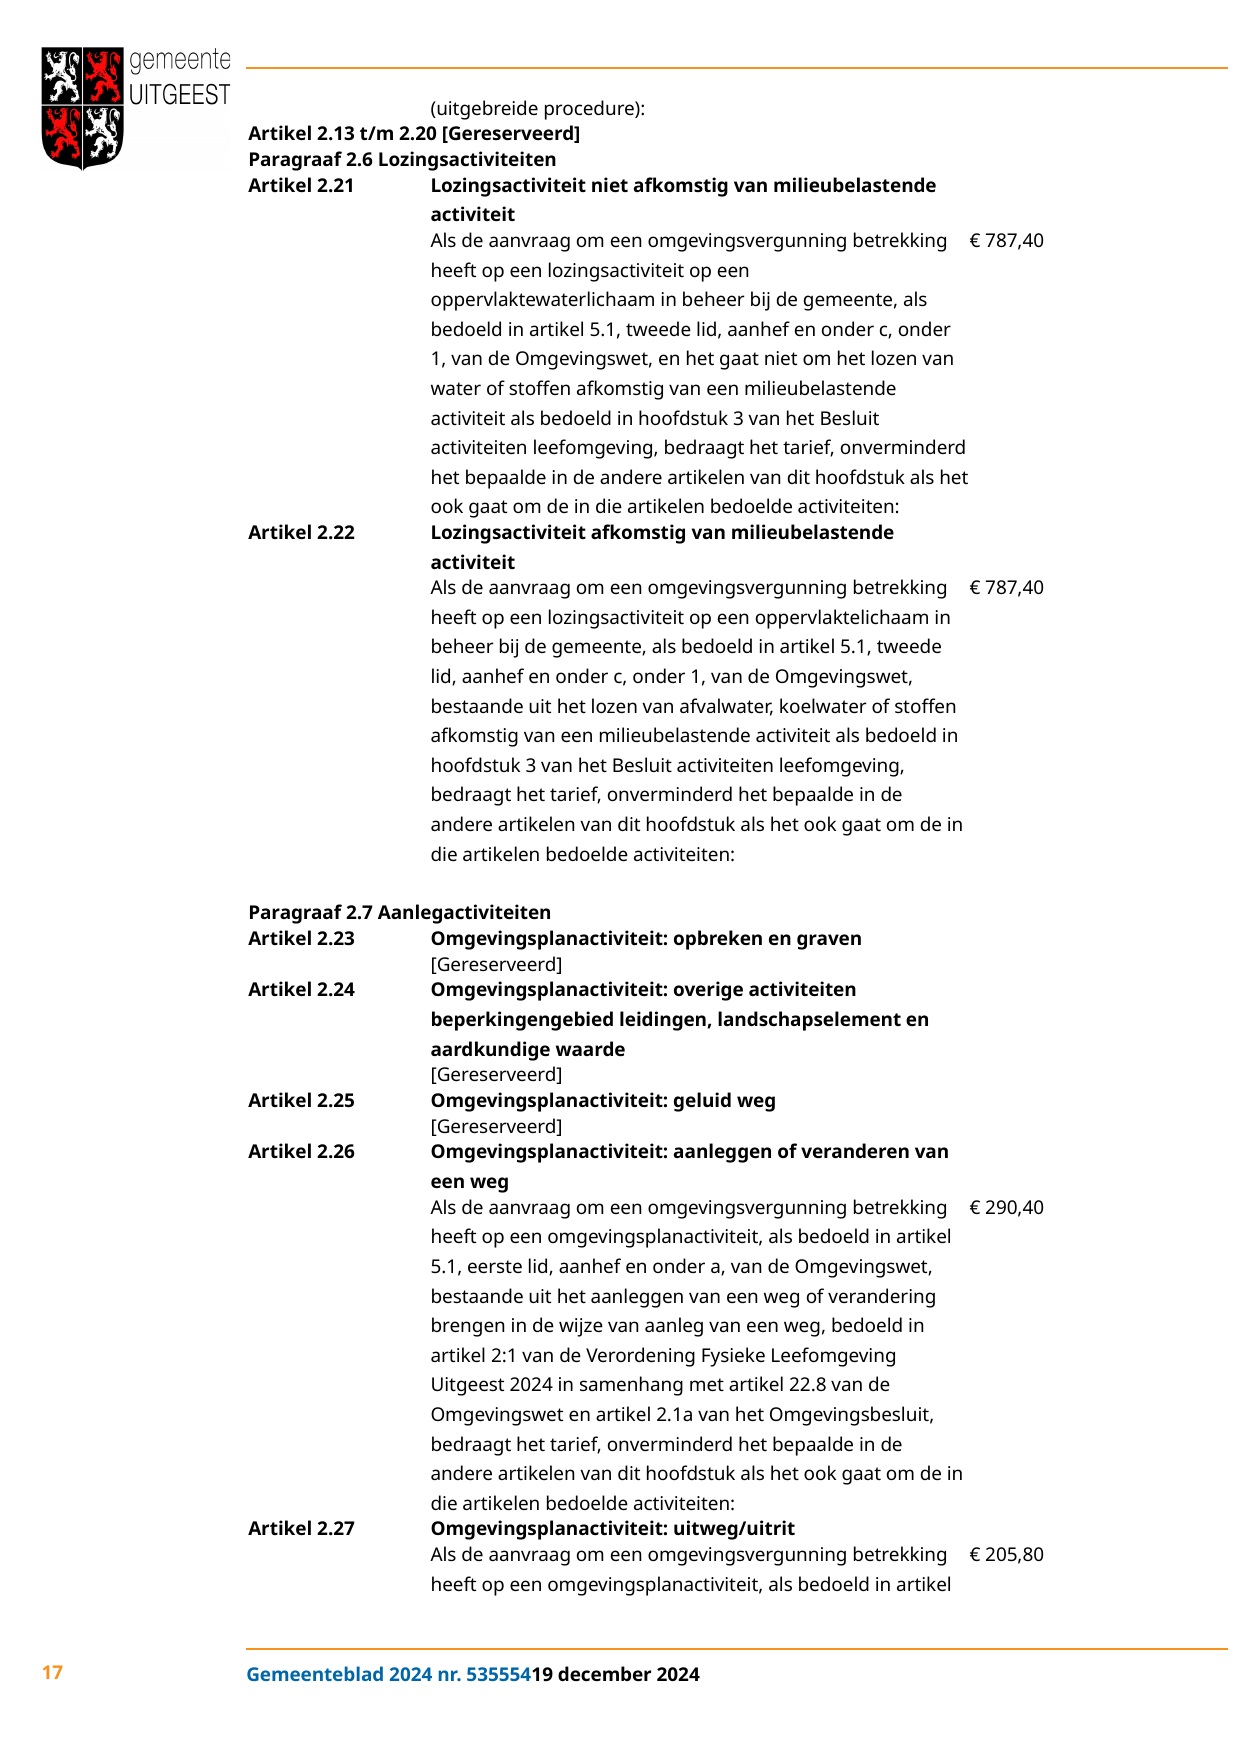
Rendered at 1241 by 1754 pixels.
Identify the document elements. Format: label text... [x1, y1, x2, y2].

table_cell [969, 519, 1152, 574]
table_cell € 205,80 [969, 1541, 1152, 1597]
table_cell [969, 1062, 1152, 1087]
table_cell Artikel 2.22 [248, 519, 430, 574]
table_header Paragraaf 2.7 Aanlegactiviteiten [248, 900, 1152, 925]
table_cell [969, 951, 1152, 977]
table_cell [969, 977, 1152, 1062]
table_cell [248, 1194, 430, 1516]
table_cell Paragraaf 2.6 Lozingsactiviteiten [248, 146, 1152, 172]
table_cell € 290,40 [969, 1194, 1152, 1516]
table_cell [248, 1113, 430, 1139]
table_cell Als de aanvraag om een omgevingsvergunning betrekking heeft op een omgevingsplanactiviteit, als bedoeld in artikel [430, 1541, 969, 1597]
table_cell Lozingsactiviteit niet afkomstig van milieubelastende activiteit [430, 172, 969, 227]
table_cell [248, 1541, 430, 1597]
table_cell Artikel 2.23 [248, 925, 430, 951]
table_cell [969, 1516, 1152, 1541]
table_cell (uitgebreide procedure): [430, 95, 969, 121]
table_cell [248, 227, 430, 519]
table_cell Omgevingsplanactiviteit: aanleggen of veranderen van een weg [430, 1139, 969, 1194]
table_cell Omgevingsplanactiviteit: overige activiteiten beperkingengebied leidingen, landschapselement en aardkundige waarde [430, 977, 969, 1062]
table_cell [969, 95, 1152, 121]
table_cell € 787,40 [969, 575, 1152, 867]
table_cell Artikel 2.24 [248, 977, 430, 1062]
table_cell Als de aanvraag om een omgevingsvergunning betrekking heeft op een lozingsactiviteit op een oppervlaktelichaam in beheer bij de gemeente, als bedoeld in artikel 5.1, tweede lid, aanhef en onder c, onder 1, van de Omgevingswet, bestaande uit het lozen van afvalwater, koelwater of stoffen afkomstig van een milieubelastende activiteit als bedoeld in hoofdstuk 3 van het Besluit activiteiten leefomgeving, bedraagt het tarief, onverminderd het bepaalde in de andere artikelen van dit hoofdstuk als het ook gaat om de in die artikelen bedoelde activiteiten: [430, 575, 969, 867]
table_cell [969, 925, 1152, 951]
table_cell Omgevingsplanactiviteit: uitweg/uitrit [430, 1516, 969, 1541]
table_cell Artikel 2.13 t/m 2.20 [Gereserveerd] [248, 121, 1152, 146]
picture [41, 47, 231, 172]
table_cell [248, 951, 430, 977]
table_cell [248, 95, 430, 121]
table_cell Artikel 2.25 [248, 1087, 430, 1113]
table_cell Artikel 2.21 [248, 172, 430, 227]
table_cell Omgevingsplanactiviteit: geluid weg [430, 1087, 969, 1113]
table_cell [969, 172, 1152, 227]
table_cell Lozingsactiviteit afkomstig van milieubelastende activiteit [430, 519, 969, 574]
table_cell [969, 1113, 1152, 1139]
table_cell [969, 1139, 1152, 1194]
table_cell Artikel 2.26 [248, 1139, 430, 1194]
table_cell [248, 1062, 430, 1087]
table_cell [Gereserveerd] [430, 951, 969, 977]
table_cell [969, 1087, 1152, 1113]
table_cell Als de aanvraag om een omgevingsvergunning betrekking heeft op een lozingsactiviteit op een oppervlaktewaterlichaam in beheer bij de gemeente, als bedoeld in artikel 5.1, tweede lid, aanhef en onder c, onder 1, van de Omgevingswet, en het gaat niet om het lozen van water of stoffen afkomstig van een milieubelastende activiteit als bedoeld in hoofdstuk 3 van het Besluit activiteiten leefomgeving, bedraagt het tarief, onverminderd het bepaalde in de andere artikelen van dit hoofdstuk als het ook gaat om de in die artikelen bedoelde activiteiten: [430, 227, 969, 519]
table_cell Als de aanvraag om een omgevingsvergunning betrekking heeft op een omgevingsplanactiviteit, als bedoeld in artikel 5.1, eerste lid, aanhef en onder a, van de Omgevingswet, bestaande uit het aanleggen van een weg of verandering brengen in de wijze van aanleg van een weg, bedoeld in artikel 2:1 van de Verordening Fysieke Leefomgeving Uitgeest 2024 in samenhang met artikel 22.8 van de Omgevingswet en artikel 2.1a van het Omgevingsbesluit, bedraagt het tarief, onverminderd het bepaalde in de andere artikelen van dit hoofdstuk als het ook gaat om de in die artikelen bedoelde activiteiten: [430, 1194, 969, 1516]
table_cell Omgevingsplanactiviteit: opbreken en graven [430, 925, 969, 951]
table_cell [Gereserveerd] [430, 1062, 969, 1087]
table_cell Artikel 2.27 [248, 1516, 430, 1541]
table_cell [Gereserveerd] [430, 1113, 969, 1139]
table_cell [248, 575, 430, 867]
table_cell € 787,40 [969, 227, 1152, 519]
